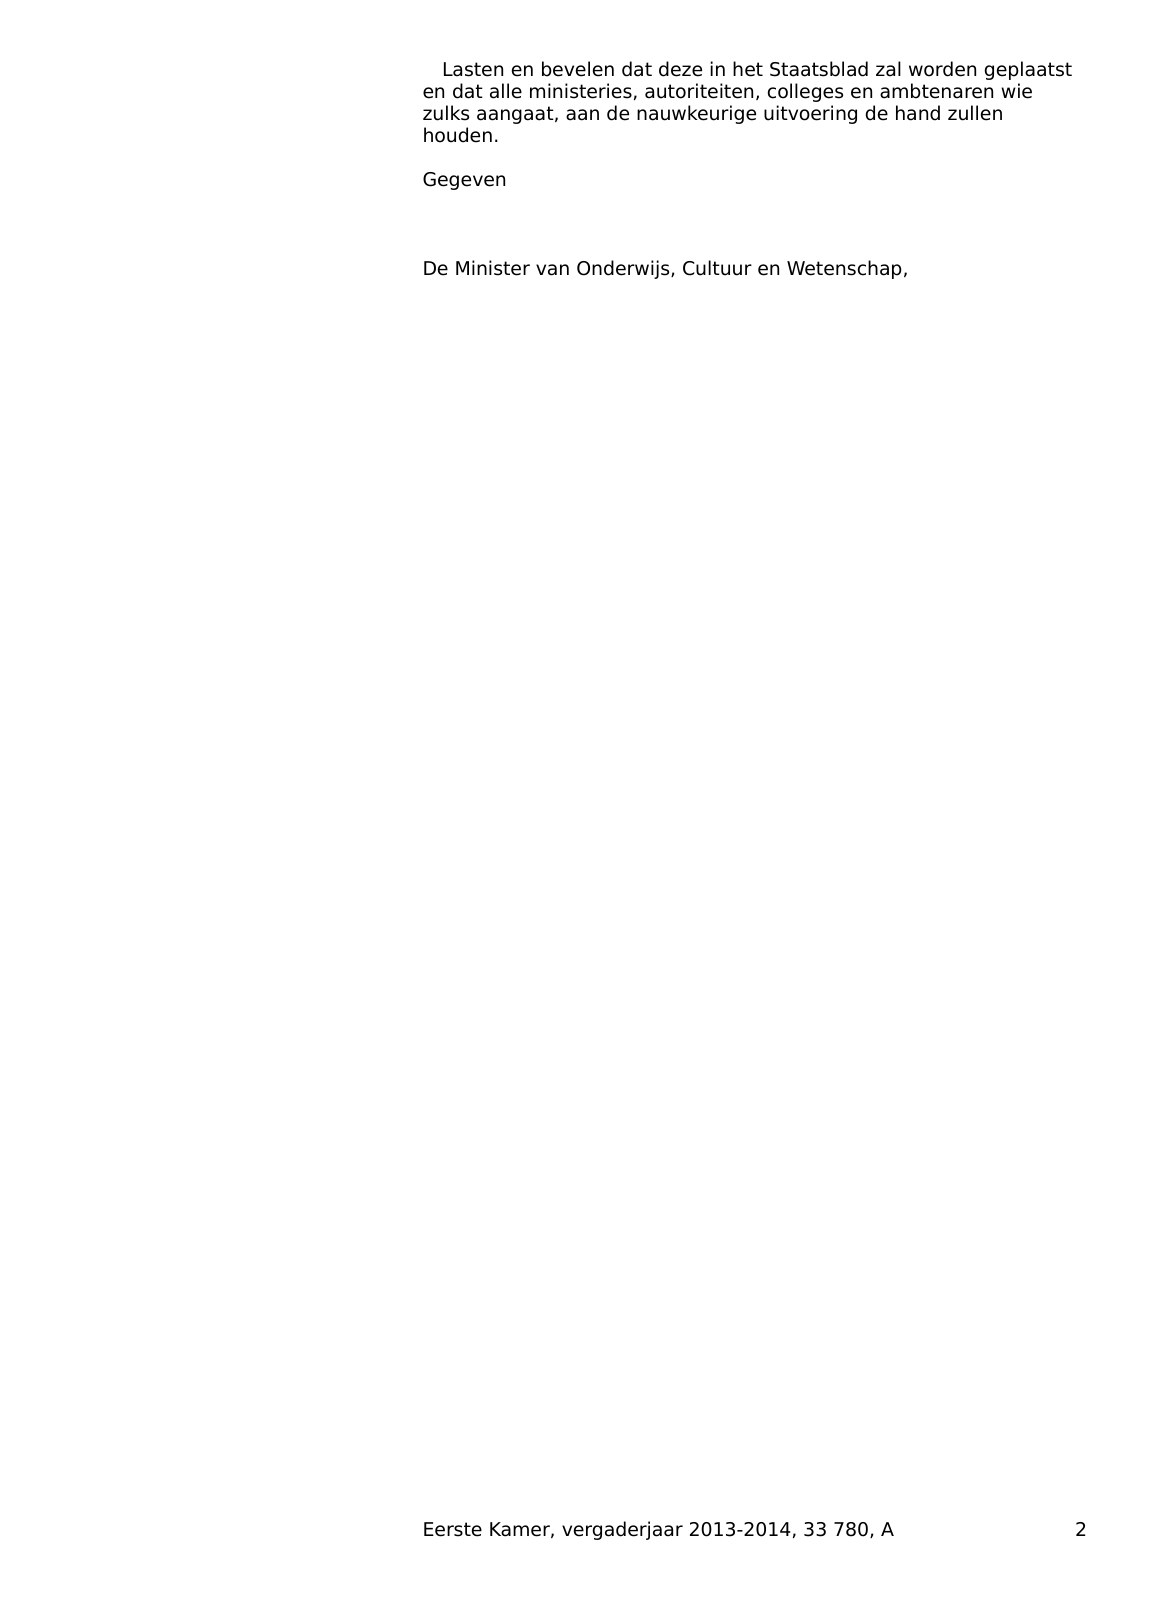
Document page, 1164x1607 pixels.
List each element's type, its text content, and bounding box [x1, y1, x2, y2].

text De Minister van Onderwijs, Cultuur en Wetenschap, [422, 258, 1087, 280]
text Gegeven [422, 169, 1087, 191]
text Lasten en bevelen dat deze in het Staatsblad zal worden geplaatst en dat alle ministeries, autoriteiten, colleges en ambtenaren wie zulks aangaat, aan de nauwkeurige uitvoering de hand zullen houden. [422, 59, 1087, 147]
